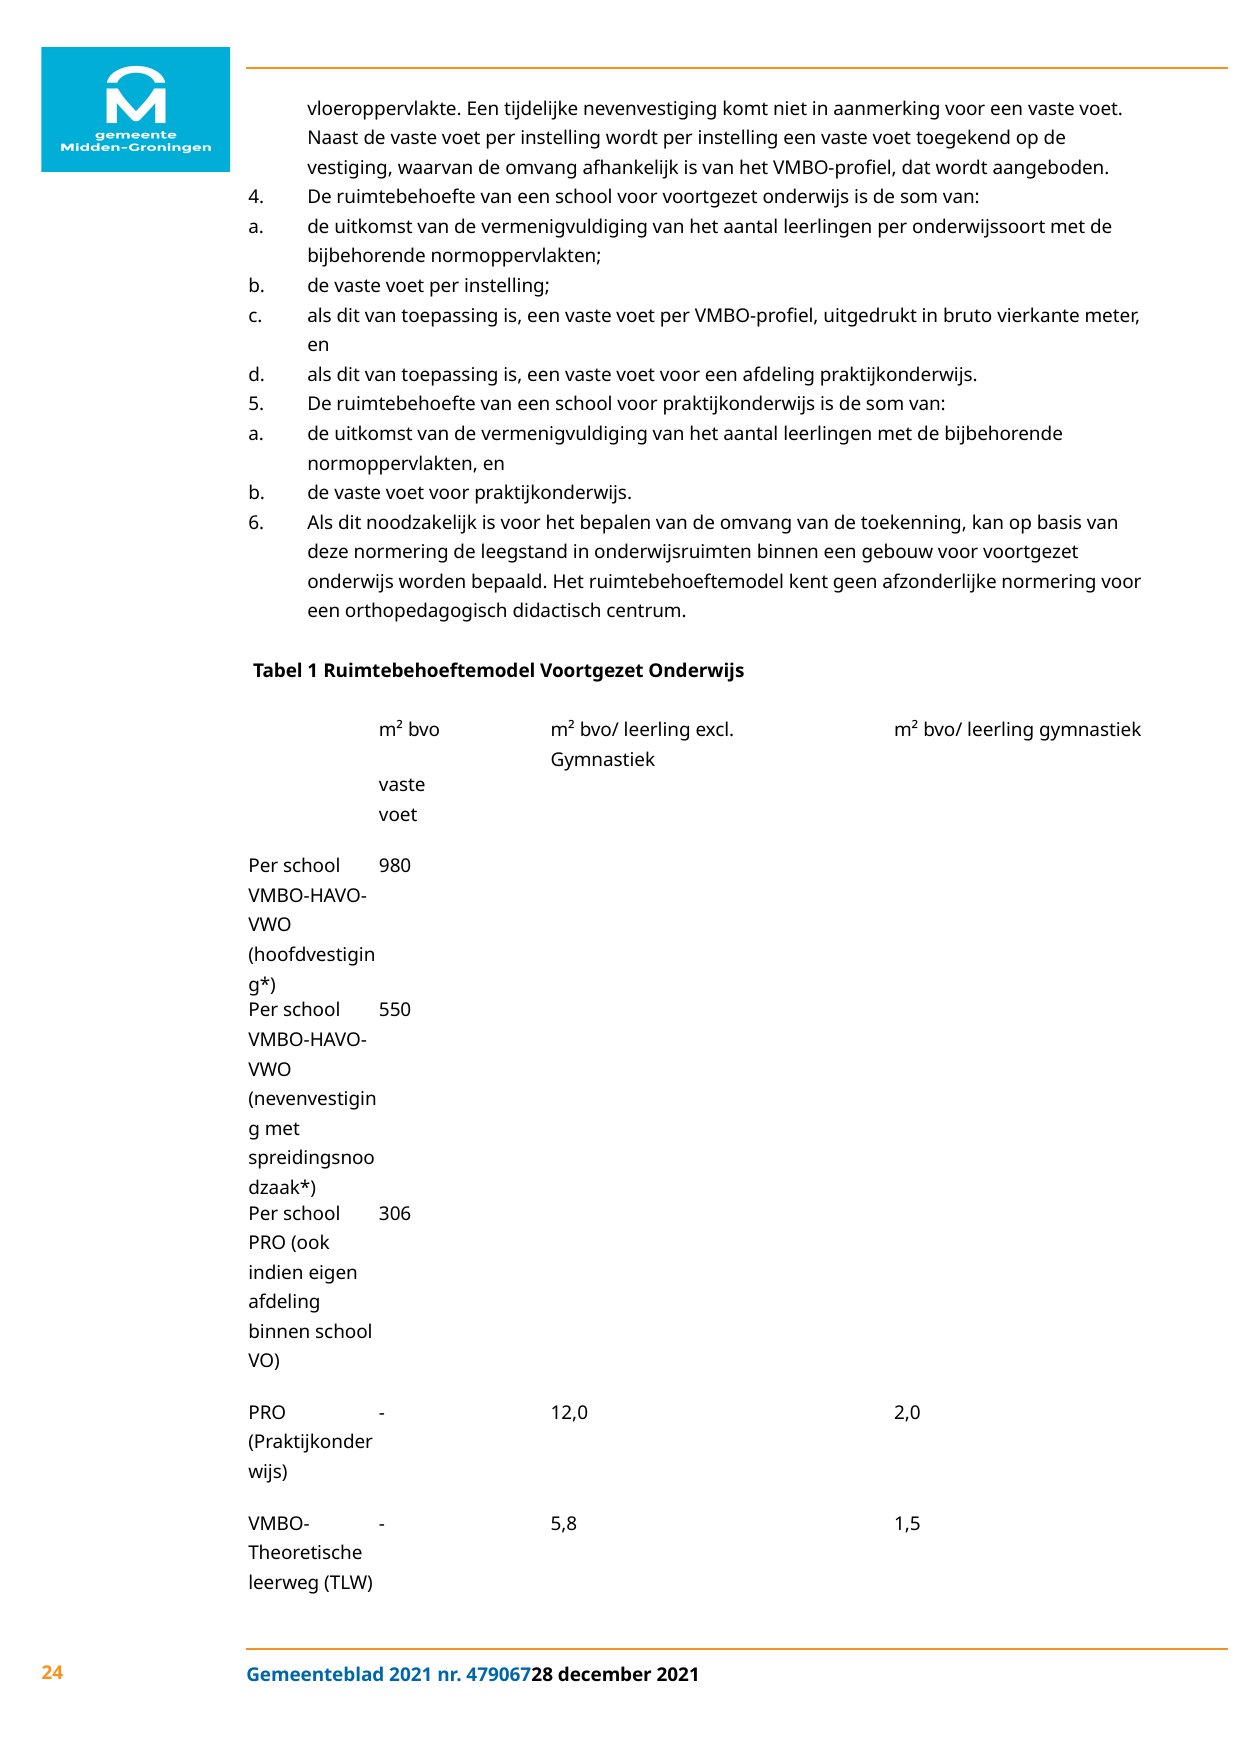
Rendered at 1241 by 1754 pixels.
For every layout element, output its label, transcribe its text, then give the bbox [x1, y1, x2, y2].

table_cell [722, 853, 808, 997]
table_cell [465, 1399, 550, 1484]
text Tabel 1 Ruimtebehoeftemodel Voortgezet Onderwijs [248, 657, 1152, 683]
table_cell [894, 997, 980, 1200]
table_header [248, 716, 379, 771]
table_cell [465, 1510, 550, 1595]
table_cell [636, 1374, 722, 1399]
table_cell [379, 1484, 464, 1510]
table_cell [980, 1374, 1066, 1399]
table_cell [722, 997, 808, 1200]
table_cell [550, 827, 636, 852]
table_cell [808, 997, 894, 1200]
table_cell [465, 771, 550, 827]
table_cell [722, 1374, 808, 1399]
table_cell [894, 827, 980, 852]
table_cell [1066, 997, 1152, 1200]
table_cell [465, 997, 550, 1200]
table_cell [808, 1374, 894, 1399]
table_cell [894, 771, 1152, 827]
table_cell [636, 1484, 722, 1510]
table_cell [1066, 1374, 1152, 1399]
table_cell [808, 1484, 894, 1510]
table_header [808, 716, 894, 771]
table_cell vaste voet [379, 771, 464, 827]
table_cell [550, 1200, 636, 1373]
table_cell [248, 1374, 379, 1399]
table_header m² bvo/ leerling gymnastiek [894, 716, 1152, 771]
list de vaste voet voor praktijkonderwijs. [248, 479, 1152, 505]
table_cell [465, 1484, 550, 1510]
table_cell [722, 827, 808, 852]
table_cell 306 [379, 1200, 464, 1373]
table_cell [722, 1484, 808, 1510]
table_cell [636, 853, 722, 997]
table_cell [379, 1374, 464, 1399]
table_cell [894, 1200, 980, 1373]
table_cell [808, 1200, 894, 1373]
table_cell [248, 771, 379, 827]
table_header [465, 716, 550, 771]
table_cell [550, 997, 636, 1200]
list als dit van toepassing is, een vaste voet per VMBO-profiel, uitgedrukt in bruto vierkante meter, en [248, 302, 1152, 357]
table_cell [1066, 1484, 1152, 1510]
list de uitkomst van de vermenigvuldiging van het aantal leerlingen met de bijbehorende normoppervlakten, en [248, 420, 1152, 476]
table_cell [550, 1374, 636, 1399]
table_cell [465, 1374, 550, 1399]
table_cell 1,5 [894, 1510, 1152, 1595]
list de vaste voet per instelling; [248, 272, 1152, 298]
table_cell [808, 827, 894, 852]
table_cell [980, 997, 1066, 1200]
table_cell [550, 853, 636, 997]
table_cell 12,0 [550, 1399, 808, 1484]
table_header m² bvo [379, 716, 464, 771]
table_cell 980 [379, 853, 464, 997]
table_cell [465, 853, 550, 997]
table_cell Per school VMBO-HAVO-VWO (nevenvestiging met spreidingsnoodzaak*) [248, 997, 379, 1200]
table_cell [980, 1200, 1066, 1373]
table_cell [379, 827, 464, 852]
table_cell [636, 997, 722, 1200]
table_cell [465, 1200, 550, 1373]
table_header m² bvo/ leerling excl. Gymnastiek [550, 716, 808, 771]
table_cell [248, 1484, 379, 1510]
table_cell [894, 1484, 980, 1510]
table_cell [980, 1484, 1066, 1510]
table_cell [980, 827, 1066, 852]
table_cell [550, 1484, 636, 1510]
table_cell [248, 827, 379, 852]
picture [108, 66, 164, 82]
picture [107, 89, 165, 122]
table_cell PRO (Praktijkonderwijs) [248, 1399, 379, 1484]
table_cell [808, 1510, 894, 1595]
table_cell [808, 853, 894, 997]
list de uitkomst van de vermenigvuldiging van het aantal leerlingen per onderwijssoort met de bijbehorende normoppervlakten; [248, 213, 1152, 268]
list als dit van toepassing is, een vaste voet voor een afdeling praktijkonderwijs. [248, 361, 1152, 387]
table_cell Per school VMBO-HAVO-VWO (hoofdvestiging*) [248, 853, 379, 997]
table_cell [808, 1399, 894, 1484]
table_cell [465, 827, 550, 852]
table_cell 550 [379, 997, 464, 1200]
table_cell [980, 853, 1066, 997]
table_cell - [379, 1399, 464, 1484]
picture [184, 146, 190, 153]
table_cell [1066, 853, 1152, 997]
table_cell [722, 1200, 808, 1373]
table_cell [636, 827, 722, 852]
table_cell - [379, 1510, 464, 1595]
table_cell [894, 853, 980, 997]
table_cell 5,8 [550, 1510, 808, 1595]
list De ruimtebehoefte van een school voor voortgezet onderwijs is de som van: [248, 183, 1152, 209]
table_cell 2,0 [894, 1399, 1152, 1484]
table_cell Per school PRO (ook indien eigen afdeling binnen school VO) [248, 1200, 379, 1373]
table_cell [808, 771, 894, 827]
table_cell [550, 771, 808, 827]
list Als dit noodzakelijk is voor het bepalen van de omvang van de toekenning, kan op basis van deze normering de leegstand in onderwijsruimten binnen een gebouw voor voortgezet onderwijs worden bepaald. Het ruimtebehoeftemodel kent geen afzonderlijke normering voor een orthopedagogisch didactisch centrum. [248, 509, 1152, 623]
table_cell [1066, 827, 1152, 852]
table_cell [636, 1200, 722, 1373]
table_cell VMBO- Theoretische leerweg (TLW) [248, 1510, 379, 1595]
list vloeroppervlakte. Een tijdelijke nevenvestiging komt niet in aanmerking voor een vaste voet. Naast de vaste voet per instelling wordt per instelling een vaste voet toegekend op de vestiging, waarvan de omvang afhankelijk is van het VMBO-profiel, dat wordt aangeboden. [248, 95, 1152, 180]
table_cell [1066, 1200, 1152, 1373]
list De ruimtebehoefte van een school voor praktijkonderwijs is de som van: [248, 391, 1152, 416]
table_cell [894, 1374, 980, 1399]
